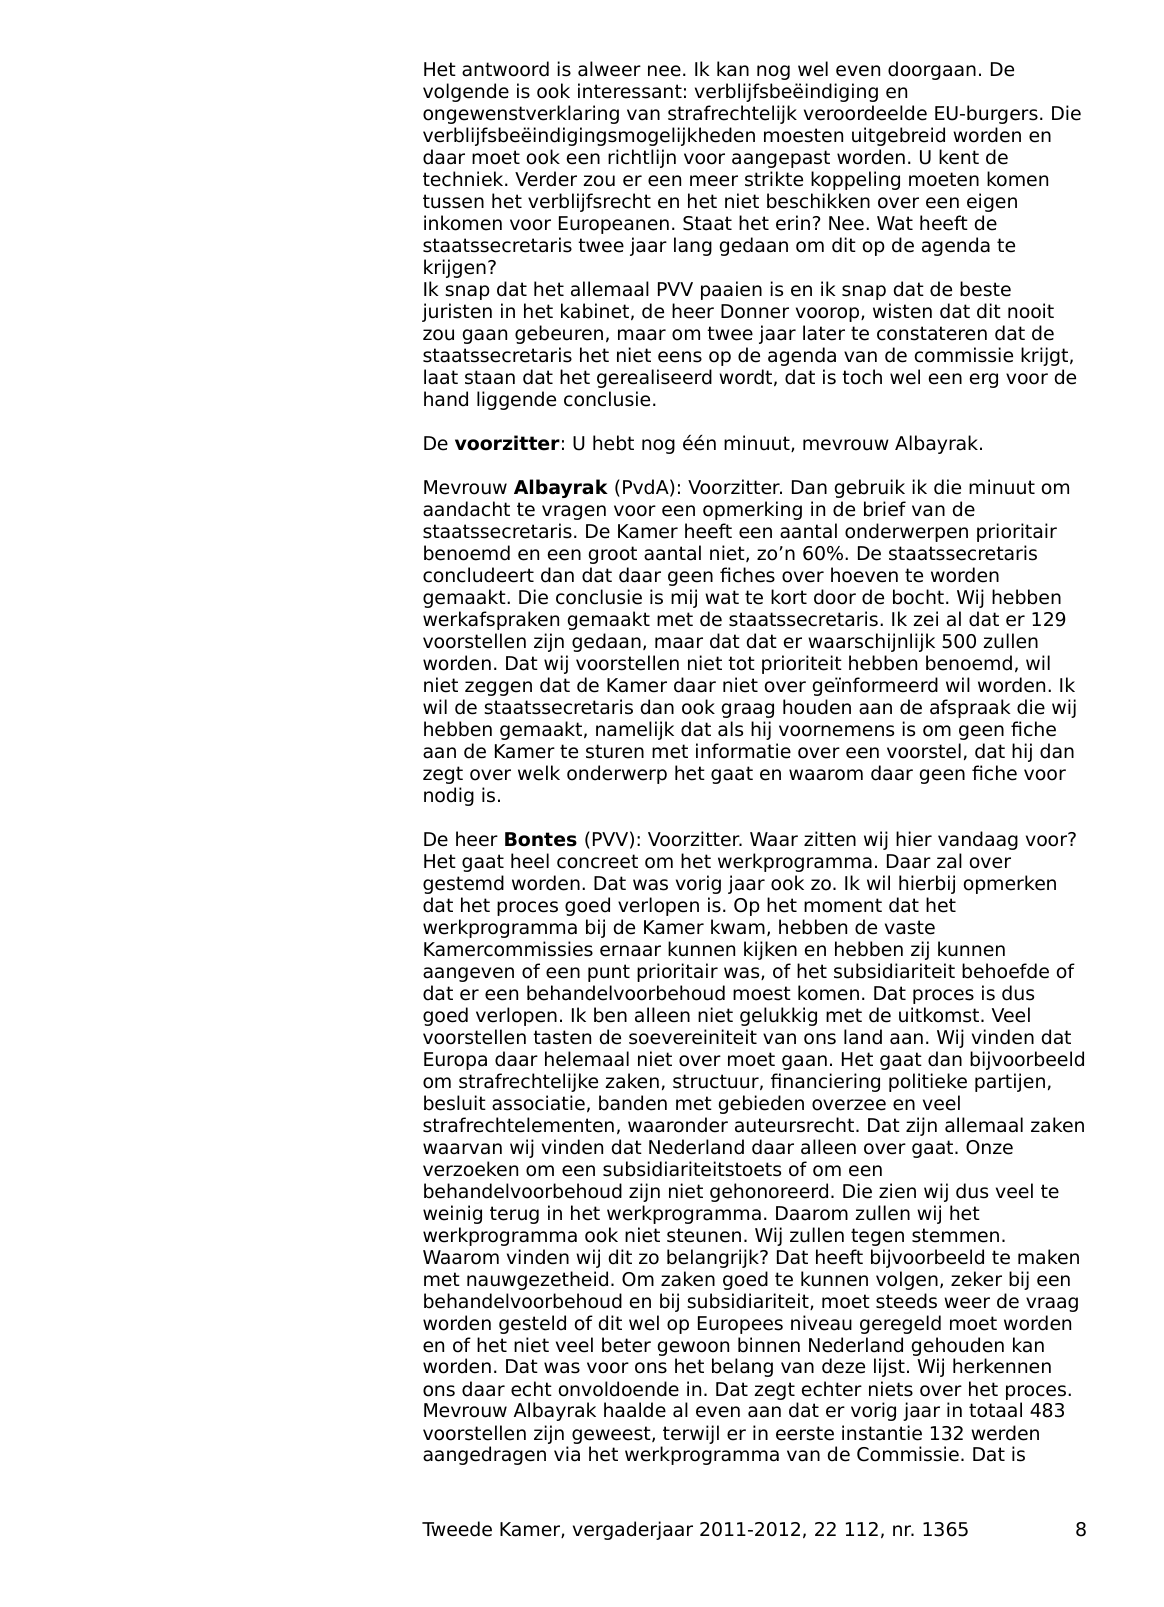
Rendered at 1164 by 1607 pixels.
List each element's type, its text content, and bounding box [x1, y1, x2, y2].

text Waarom vinden wij dit zo belangrijk? Dat heeft bijvoorbeeld te maken met nauwgezetheid. Om zaken goed te kunnen volgen, zeker bij een behandelvoorbehoud en bij subsidiariteit, moet steeds weer de vraag worden gesteld of dit wel op Europees niveau geregeld moet worden en of het niet veel beter gewoon binnen Nederland gehouden kan worden. Dat was voor ons het belang van deze lijst. Wij herkennen ons daar echt onvoldoende in. Dat zegt echter niets over het proces. [422, 1247, 1087, 1400]
text Mevrouw Albayrak haalde al even aan dat er vorig jaar in totaal 483 voorstellen zijn geweest, terwijl er in eerste instantie 132 werden aangedragen via het werkprogramma van de Commissie. Dat is [422, 1400, 1087, 1466]
text De voorzitter: U hebt nog één minuut, mevrouw Albayrak. [422, 433, 1087, 455]
text Mevrouw Albayrak (PvdA): Voorzitter. Dan gebruik ik die minuut om aandacht te vragen voor een opmerking in de brief van de staatssecretaris. De Kamer heeft een aantal onderwerpen prioritair benoemd en een groot aantal niet, zo’n 60%. De staatssecretaris concludeert dan dat daar geen fiches over hoeven te worden gemaakt. Die conclusie is mij wat te kort door de bocht. Wij hebben werkafspraken gemaakt met de staatssecretaris. Ik zei al dat er 129 voorstellen zijn gedaan, maar dat dat er waarschijnlijk 500 zullen worden. Dat wij voorstellen niet tot prioriteit hebben benoemd, wil niet zeggen dat de Kamer daar niet over geïnformeerd wil worden. Ik wil de staatssecretaris dan ook graag houden aan de afspraak die wij hebben gemaakt, namelijk dat als hij voornemens is om geen fiche aan de Kamer te sturen met informatie over een voorstel, dat hij dan zegt over welk onderwerp het gaat en waarom daar geen fiche voor nodig is. [422, 477, 1087, 807]
text Ik snap dat het allemaal PVV paaien is en ik snap dat de beste juristen in het kabinet, de heer Donner voorop, wisten dat dit nooit zou gaan gebeuren, maar om twee jaar later te constateren dat de staatssecretaris het niet eens op de agenda van de commissie krijgt, laat staan dat het gerealiseerd wordt, dat is toch wel een erg voor de hand liggende conclusie. [422, 279, 1087, 411]
text De heer Bontes (PVV): Voorzitter. Waar zitten wij hier vandaag voor? Het gaat heel concreet om het werkprogramma. Daar zal over gestemd worden. Dat was vorig jaar ook zo. Ik wil hierbij opmerken dat het proces goed verlopen is. Op het moment dat het werkprogramma bij de Kamer kwam, hebben de vaste Kamercommissies ernaar kunnen kijken en hebben zij kunnen aangeven of een punt prioritair was, of het subsidiariteit behoefde of dat er een behandelvoorbehoud moest komen. Dat proces is dus goed verlopen. Ik ben alleen niet gelukkig met de uitkomst. Veel voorstellen tasten de soevereiniteit van ons land aan. Wij vinden dat Europa daar helemaal niet over moet gaan. Het gaat dan bijvoorbeeld om strafrechtelijke zaken, structuur, financiering politieke partijen, besluit associatie, banden met gebieden overzee en veel strafrechtelementen, waaronder auteursrecht. Dat zijn allemaal zaken waarvan wij vinden dat Nederland daar alleen over gaat. Onze verzoeken om een subsidiariteitstoets of om een behandelvoorbehoud zijn niet gehonoreerd. Die zien wij dus veel te weinig terug in het werkprogramma. Daarom zullen wij het werkprogramma ook niet steunen. Wij zullen tegen stemmen. [422, 829, 1087, 1247]
text Het antwoord is alweer nee. Ik kan nog wel even doorgaan. De volgende is ook interessant: verblijfsbeëindiging en ongewenstverklaring van strafrechtelijk veroordeelde EU-burgers. Die verblijfsbeëindigingsmogelijkheden moesten uitgebreid worden en daar moet ook een richtlijn voor aangepast worden. U kent de techniek. Verder zou er een meer strikte koppeling moeten komen tussen het verblijfsrecht en het niet beschikken over een eigen inkomen voor Europeanen. Staat het erin? Nee. Wat heeft de staatssecretaris twee jaar lang gedaan om dit op de agenda te krijgen? [422, 59, 1087, 279]
